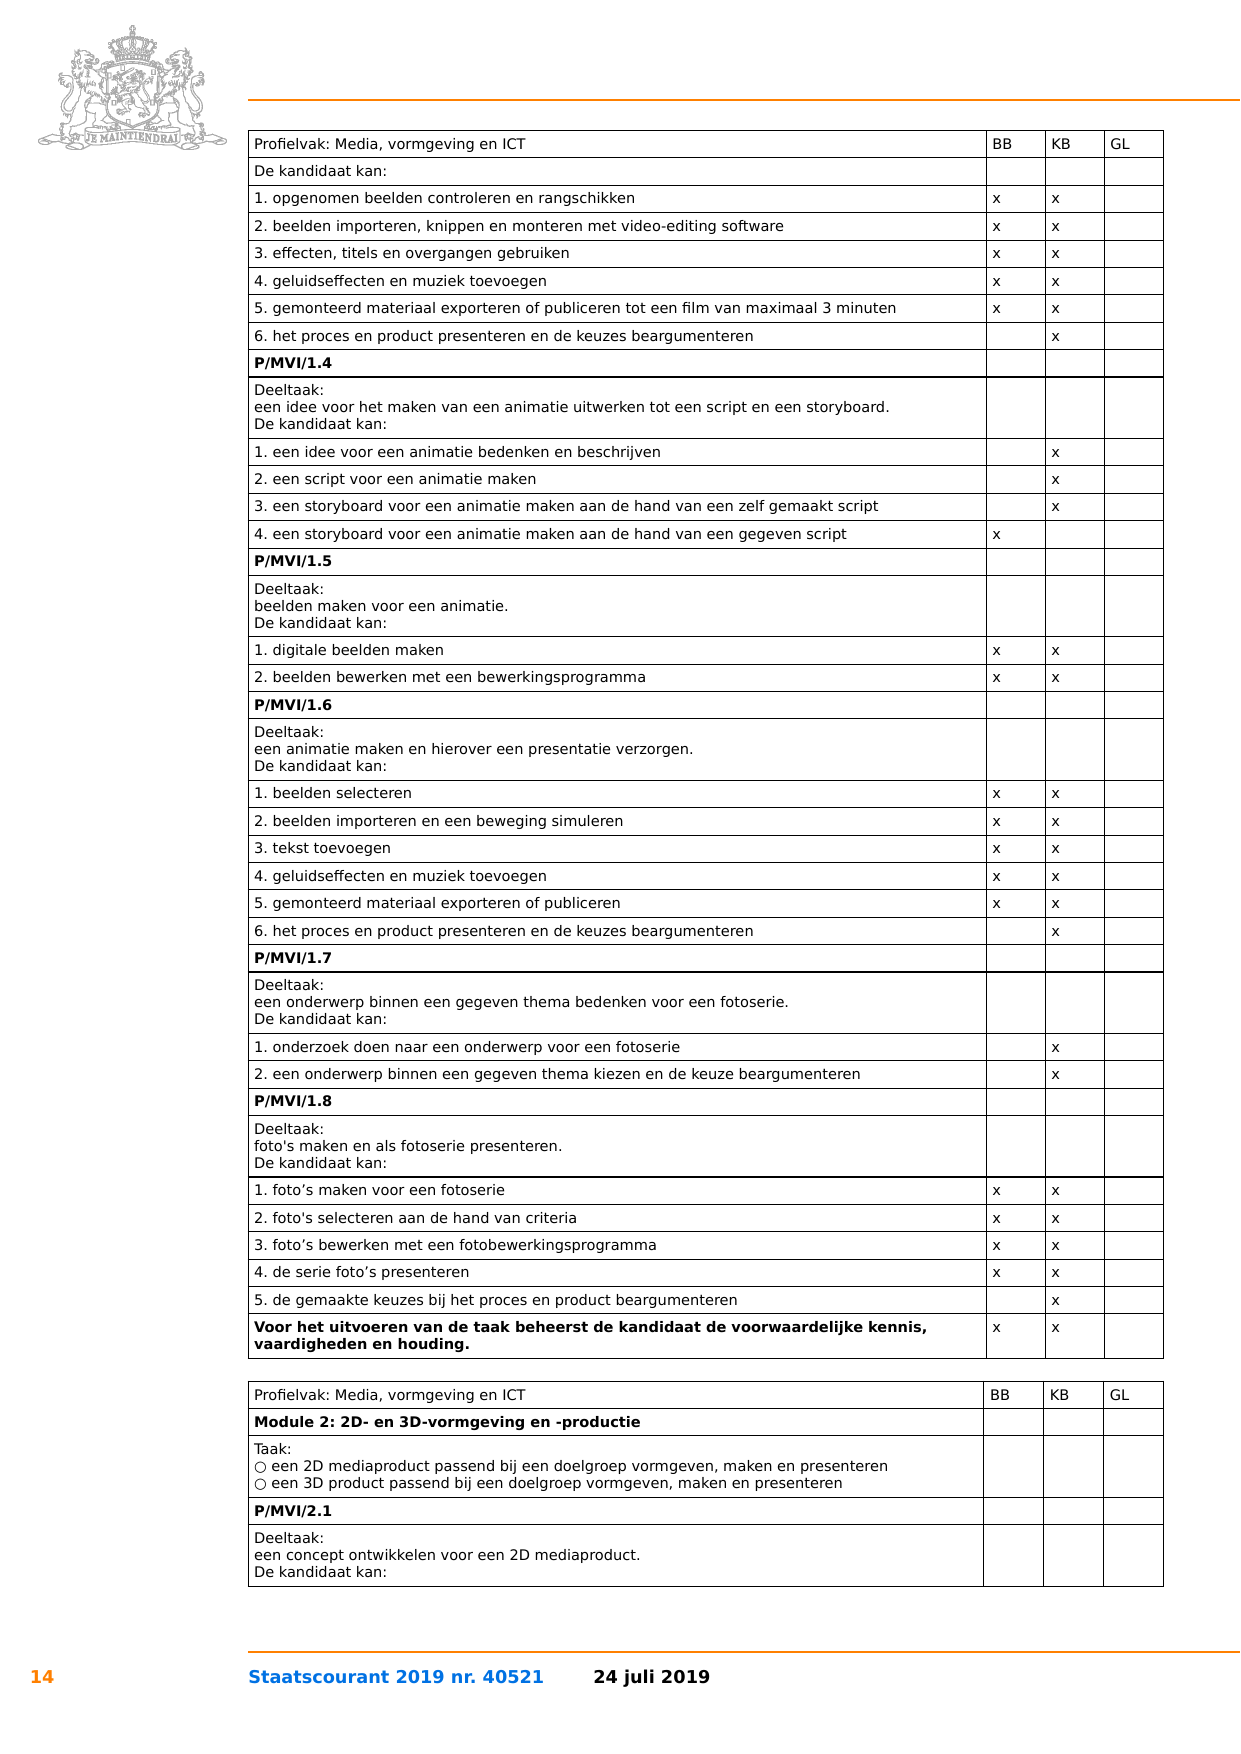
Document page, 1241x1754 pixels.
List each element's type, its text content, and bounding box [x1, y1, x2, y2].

table_cell [987, 549, 1045, 575]
table_cell x [1046, 1232, 1104, 1258]
table_cell Deeltaak: foto's maken en als fotoserie presenteren. De kandidaat kan: [249, 1116, 986, 1176]
table_cell [1105, 268, 1163, 294]
table_cell [1046, 576, 1104, 636]
table_cell 1. beelden selecteren [249, 781, 986, 807]
table_cell [987, 378, 1045, 438]
table_cell [1105, 863, 1163, 889]
table_cell 1. foto’s maken voor een fotoserie [249, 1178, 986, 1204]
table_cell x [1046, 439, 1104, 465]
table_cell x [1046, 1061, 1104, 1088]
table_cell [987, 1034, 1045, 1060]
table_cell P/MVI/2.1 [249, 1498, 983, 1524]
table_cell x [987, 295, 1045, 322]
table_cell [987, 323, 1045, 349]
table_cell [984, 1436, 1043, 1497]
table_cell [987, 918, 1045, 944]
table_cell [1046, 973, 1104, 1033]
table_cell [1105, 439, 1163, 465]
table_cell [987, 1287, 1045, 1313]
table_cell [1044, 1409, 1103, 1435]
table_cell [1046, 945, 1104, 971]
table_cell 1. opgenomen beelden controleren en rangschikken [249, 186, 986, 212]
table_cell P/MVI/1.5 [249, 549, 986, 575]
table_cell [1105, 241, 1163, 267]
table_cell x [1046, 466, 1104, 493]
table_cell 2. beelden importeren, knippen en monteren met video-editing software [249, 213, 986, 239]
table_cell x [1046, 781, 1104, 807]
table_cell x [1046, 918, 1104, 944]
table_cell [1105, 1314, 1163, 1358]
table_cell [1046, 1089, 1104, 1115]
table_cell x [1046, 494, 1104, 520]
table_cell 2. foto's selecteren aan de hand van criteria [249, 1205, 986, 1231]
table_cell [1105, 808, 1163, 834]
table_cell [984, 1498, 1043, 1524]
table_cell [1044, 1436, 1103, 1497]
table_cell 2. beelden importeren en een beweging simuleren [249, 808, 986, 834]
table_cell 1. digitale beelden maken [249, 637, 986, 663]
table_cell De kandidaat kan: [249, 158, 986, 185]
table_cell x [1046, 808, 1104, 834]
table_cell [1105, 1089, 1163, 1115]
table_cell [1105, 521, 1163, 547]
table_header KB [1044, 1382, 1103, 1408]
table_header BB [987, 131, 1045, 157]
table_cell 5. gemonteerd materiaal exporteren of publiceren tot een film van maximaal 3 minuten [249, 295, 986, 322]
table_cell x [987, 665, 1045, 691]
table_cell x [1046, 890, 1104, 917]
table_cell x [1046, 863, 1104, 889]
table_cell 3. tekst toevoegen [249, 836, 986, 862]
table_cell [1046, 719, 1104, 780]
table_cell 6. het proces en product presenteren en de keuzes beargumenteren [249, 323, 986, 349]
table_cell x [1046, 1314, 1104, 1358]
table_cell [1105, 1034, 1163, 1060]
table_cell [1105, 494, 1163, 520]
table_cell x [987, 781, 1045, 807]
table_header BB [984, 1382, 1043, 1408]
table_cell 5. de gemaakte keuzes bij het proces en product beargumenteren [249, 1287, 986, 1313]
table_cell [1046, 1116, 1104, 1176]
table_cell x [987, 1232, 1045, 1258]
table_cell [1105, 1260, 1163, 1286]
table_cell 4. geluidseffecten en muziek toevoegen [249, 863, 986, 889]
table_cell x [987, 241, 1045, 267]
table_cell Deeltaak: een idee voor het maken van een animatie uitwerken tot een script en een storyboard. De kandidaat kan: [249, 378, 986, 438]
table_cell x [1046, 1287, 1104, 1313]
table_cell Deeltaak: een onderwerp binnen een gegeven thema bedenken voor een fotoserie. De kandidaat kan: [249, 973, 986, 1033]
table_cell x [1046, 637, 1104, 663]
table_cell Voor het uitvoeren van de taak beheerst de kandidaat de voorwaardelijke kennis, vaardigheden en houding. [249, 1314, 986, 1358]
table_cell 2. een script voor een animatie maken [249, 466, 986, 493]
table_cell [1105, 576, 1163, 636]
table_cell P/MVI/1.8 [249, 1089, 986, 1115]
table_cell x [987, 890, 1045, 917]
table_cell x [987, 268, 1045, 294]
table_cell [984, 1525, 1043, 1586]
table_cell [1105, 836, 1163, 862]
table_cell x [1046, 836, 1104, 862]
table_cell [1046, 692, 1104, 718]
table_cell [1105, 213, 1163, 239]
table_cell x [987, 1260, 1045, 1286]
table_cell [1044, 1525, 1103, 1586]
table_header GL [1105, 131, 1163, 157]
table_cell [987, 1061, 1045, 1088]
table_cell [1044, 1498, 1103, 1524]
table_cell [1105, 295, 1163, 322]
table_cell [1105, 637, 1163, 663]
table_cell [1105, 973, 1163, 1033]
table_cell x [1046, 665, 1104, 691]
table_cell [1046, 549, 1104, 575]
table_cell [1104, 1498, 1163, 1524]
table_cell 2. een onderwerp binnen een gegeven thema kiezen en de keuze beargumenteren [249, 1061, 986, 1088]
table_cell [987, 719, 1045, 780]
table_cell 3. foto’s bewerken met een fotobewerkingsprogramma [249, 1232, 986, 1258]
table_cell [1105, 1232, 1163, 1258]
table_cell x [1046, 295, 1104, 322]
table_cell [1105, 1116, 1163, 1176]
table_cell [987, 494, 1045, 520]
table_cell [1105, 1287, 1163, 1313]
table_cell x [1046, 213, 1104, 239]
table_cell 1. onderzoek doen naar een onderwerp voor een fotoserie [249, 1034, 986, 1060]
table_cell x [987, 808, 1045, 834]
table_cell [1046, 158, 1104, 185]
table_cell [1105, 1061, 1163, 1088]
table_cell 2. beelden bewerken met een bewerkingsprogramma [249, 665, 986, 691]
table_cell x [1046, 323, 1104, 349]
table_cell [1105, 781, 1163, 807]
table_cell [1105, 918, 1163, 944]
table_cell [1105, 1205, 1163, 1231]
table_cell [987, 973, 1045, 1033]
table_cell x [1046, 186, 1104, 212]
table_cell x [987, 637, 1045, 663]
table_cell [1105, 350, 1163, 376]
table_cell x [987, 186, 1045, 212]
table_cell [1105, 719, 1163, 780]
table_cell [1105, 692, 1163, 718]
table_cell 3. een storyboard voor een animatie maken aan de hand van een zelf gemaakt script [249, 494, 986, 520]
table_cell x [987, 863, 1045, 889]
table_cell Deeltaak: beelden maken voor een animatie. De kandidaat kan: [249, 576, 986, 636]
table_cell [1105, 665, 1163, 691]
table_cell [987, 466, 1045, 493]
table_cell x [987, 1178, 1045, 1204]
table_cell x [1046, 1178, 1104, 1204]
table_cell x [1046, 268, 1104, 294]
table_cell 3. effecten, titels en overgangen gebruiken [249, 241, 986, 267]
table_cell x [987, 213, 1045, 239]
table_header GL [1104, 1382, 1163, 1408]
table_cell 4. een storyboard voor een animatie maken aan de hand van een gegeven script [249, 521, 986, 547]
table_cell [1046, 521, 1104, 547]
table_cell [987, 576, 1045, 636]
table_cell [987, 1116, 1045, 1176]
table_cell [1046, 378, 1104, 438]
table_cell [1105, 378, 1163, 438]
table_cell 4. geluidseffecten en muziek toevoegen [249, 268, 986, 294]
table_cell x [1046, 241, 1104, 267]
table_cell P/MVI/1.4 [249, 350, 986, 376]
table_cell [1105, 549, 1163, 575]
table_header Profielvak: Media, vormgeving en ICT [249, 1382, 983, 1408]
picture [38, 25, 227, 150]
table_cell [1104, 1436, 1163, 1497]
table_cell [1104, 1525, 1163, 1586]
table_cell [1105, 158, 1163, 185]
table_cell [987, 439, 1045, 465]
table_header Profielvak: Media, vormgeving en ICT [249, 131, 986, 157]
table_cell [1105, 186, 1163, 212]
table_cell [1046, 350, 1104, 376]
table_header KB [1046, 131, 1104, 157]
table_cell [1105, 466, 1163, 493]
table_cell x [1046, 1205, 1104, 1231]
table_cell 4. de serie foto’s presenteren [249, 1260, 986, 1286]
table_cell Deeltaak: een concept ontwikkelen voor een 2D mediaproduct. De kandidaat kan: [249, 1525, 983, 1586]
table_cell 5. gemonteerd materiaal exporteren of publiceren [249, 890, 986, 917]
table_cell 1. een idee voor een animatie bedenken en beschrijven [249, 439, 986, 465]
table_cell x [1046, 1260, 1104, 1286]
table_cell [987, 945, 1045, 971]
table_cell [1105, 323, 1163, 349]
table_cell [987, 158, 1045, 185]
table_cell [987, 1089, 1045, 1115]
table_cell x [987, 836, 1045, 862]
table_cell Taak: ○ een 2D mediaproduct passend bij een doelgroep vormgeven, maken en presenteren ○ een 3D product passend bij een doelgroep vormgeven, maken en presenteren [249, 1436, 983, 1497]
table_cell [1105, 945, 1163, 971]
table_cell x [987, 1205, 1045, 1231]
table_cell [1104, 1409, 1163, 1435]
table_cell Module 2: 2D- en 3D-vormgeving en -productie [249, 1409, 983, 1435]
table_cell [1105, 1178, 1163, 1204]
table_cell P/MVI/1.6 [249, 692, 986, 718]
table_cell x [987, 521, 1045, 547]
table_cell Deeltaak: een animatie maken en hierover een presentatie verzorgen. De kandidaat kan: [249, 719, 986, 780]
table_cell [984, 1409, 1043, 1435]
table_cell 6. het proces en product presenteren en de keuzes beargumenteren [249, 918, 986, 944]
table_cell x [987, 1314, 1045, 1358]
table_cell x [1046, 1034, 1104, 1060]
table_cell [1105, 890, 1163, 917]
table_cell P/MVI/1.7 [249, 945, 986, 971]
table_cell [987, 350, 1045, 376]
table_cell [987, 692, 1045, 718]
